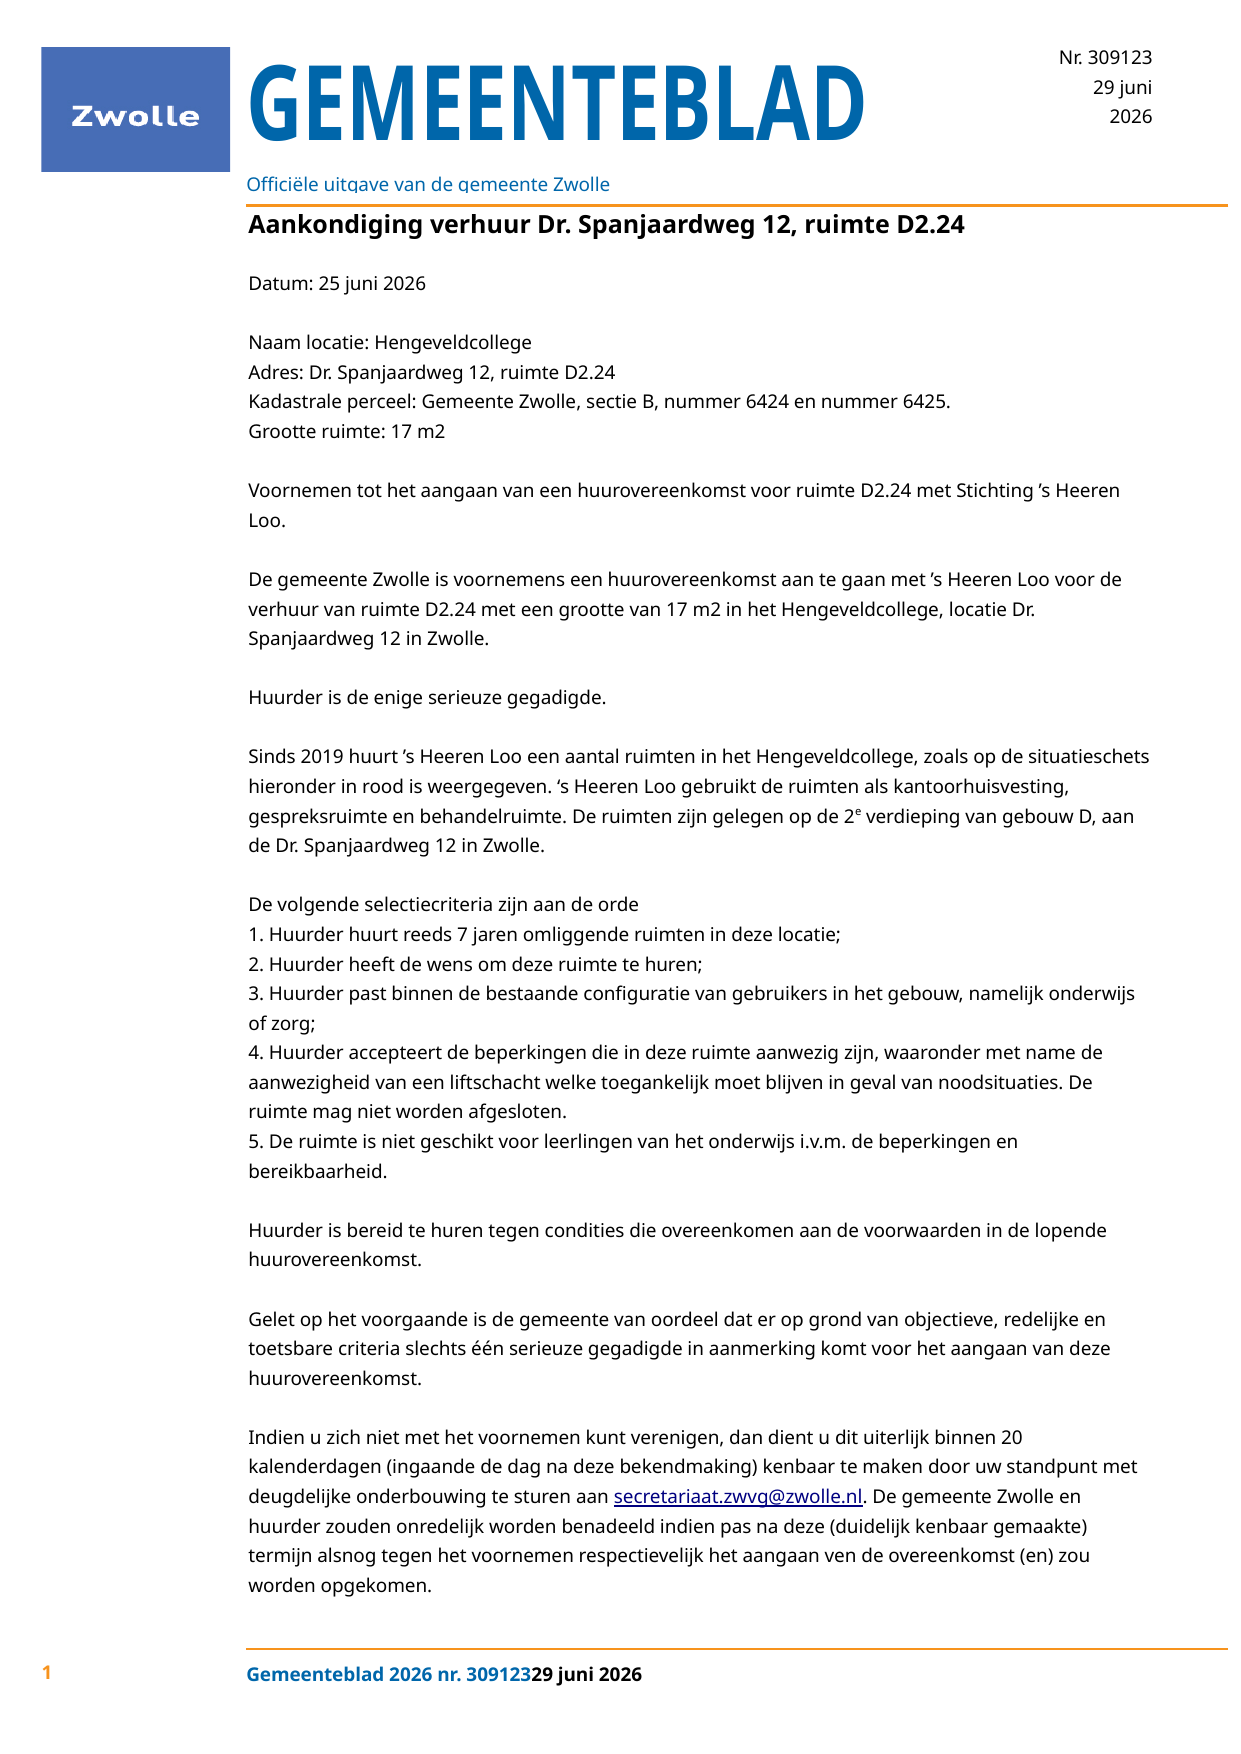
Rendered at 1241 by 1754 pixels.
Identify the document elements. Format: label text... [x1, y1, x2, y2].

text Huurder is de enige serieuze gegadigde. [248, 684, 1152, 710]
text Huurder is bereid te huren tegen condities die overeenkomen aan de voorwaarden in de lopende huurovereenkomst. [248, 1217, 1152, 1272]
text De gemeente Zwolle is voornemens een huurovereenkomst aan te gaan met ’s Heeren Loo voor de verhuur van ruimte D2.24 met een grootte van 17 m2 in het Hengeveldcollege, locatie Dr. Spanjaardweg 12 in Zwolle. [248, 566, 1152, 651]
text Grootte ruimte: 17 m2 [248, 418, 1152, 444]
text 2. Huurder heeft de wens om deze ruimte te huren; [248, 951, 1152, 976]
text 1. Huurder huurt reeds 7 jaren omliggende ruimten in deze locatie; [248, 921, 1152, 947]
text 3. Huurder past binnen de bestaande configuratie van gebruikers in het gebouw, namelijk onderwijs of zorg; [248, 980, 1152, 1036]
text Naam locatie: Hengeveldcollege [248, 329, 1152, 355]
text Kadastrale perceel: Gemeente Zwolle, sectie B, nummer 6424 en nummer 6425. [248, 389, 1152, 414]
text Datum: 25 juni 2026 [248, 270, 1152, 296]
text Gelet op het voorgaande is de gemeente van oordeel dat er op grond van objectieve, redelijke en toetsbare criteria slechts één serieuze gegadigde in aanmerking komt voor het aangaan van deze huurovereenkomst. [248, 1306, 1152, 1391]
text Indien u zich niet met het voornemen kunt verenigen, dan dient u dit uiterlijk binnen 20 kalenderdagen (ingaande de dag na deze bekendmaking) kenbaar te maken door uw standpunt met deugdelijke onderbouwing te sturen aan secretariaat.zwvg@zwolle.nl. De gemeente Zwolle en huurder zouden onredelijk worden benadeeld indien pas na deze (duidelijk kenbaar gemaakte) termijn alsnog tegen het voornemen respectievelijk het aangaan ven de overeenkomst (en) zou worden opgekomen. [248, 1424, 1152, 1598]
text Adres: Dr. Spanjaardweg 12, ruimte D2.24 [248, 359, 1152, 385]
picture [41, 47, 231, 172]
text Voornemen tot het aangaan van een huurovereenkomst voor ruimte D2.24 met Stichting ’s Heeren Loo. [248, 477, 1152, 533]
text 4. Huurder accepteert de beperkingen die in deze ruimte aanwezig zijn, waaronder met name de aanwezigheid van een liftschacht welke toegankelijk moet blijven in geval van noodsituaties. De ruimte mag niet worden afgesloten. [248, 1039, 1152, 1124]
text 5. De ruimte is niet geschikt voor leerlingen van het onderwijs i.v.m. de beperkingen en bereikbaarheid. [248, 1128, 1152, 1183]
text Aankondiging verhuur Dr. Spanjaardweg 12, ruimte D2.24 [248, 207, 1152, 241]
text Sinds 2019 huurt ’s Heeren Loo een aantal ruimten in het Hengeveldcollege, zoals op de situatieschets hieronder in rood is weergegeven. ‘s Heeren Loo gebruikt de ruimten als kantoorhuisvesting, gespreksruimte en behandelruimte. De ruimten zijn gelegen op de 2e verdieping van gebouw D, aan de Dr. Spanjaardweg 12 in Zwolle. [248, 744, 1152, 858]
text De volgende selectiecriteria zijn aan de orde [248, 892, 1152, 917]
